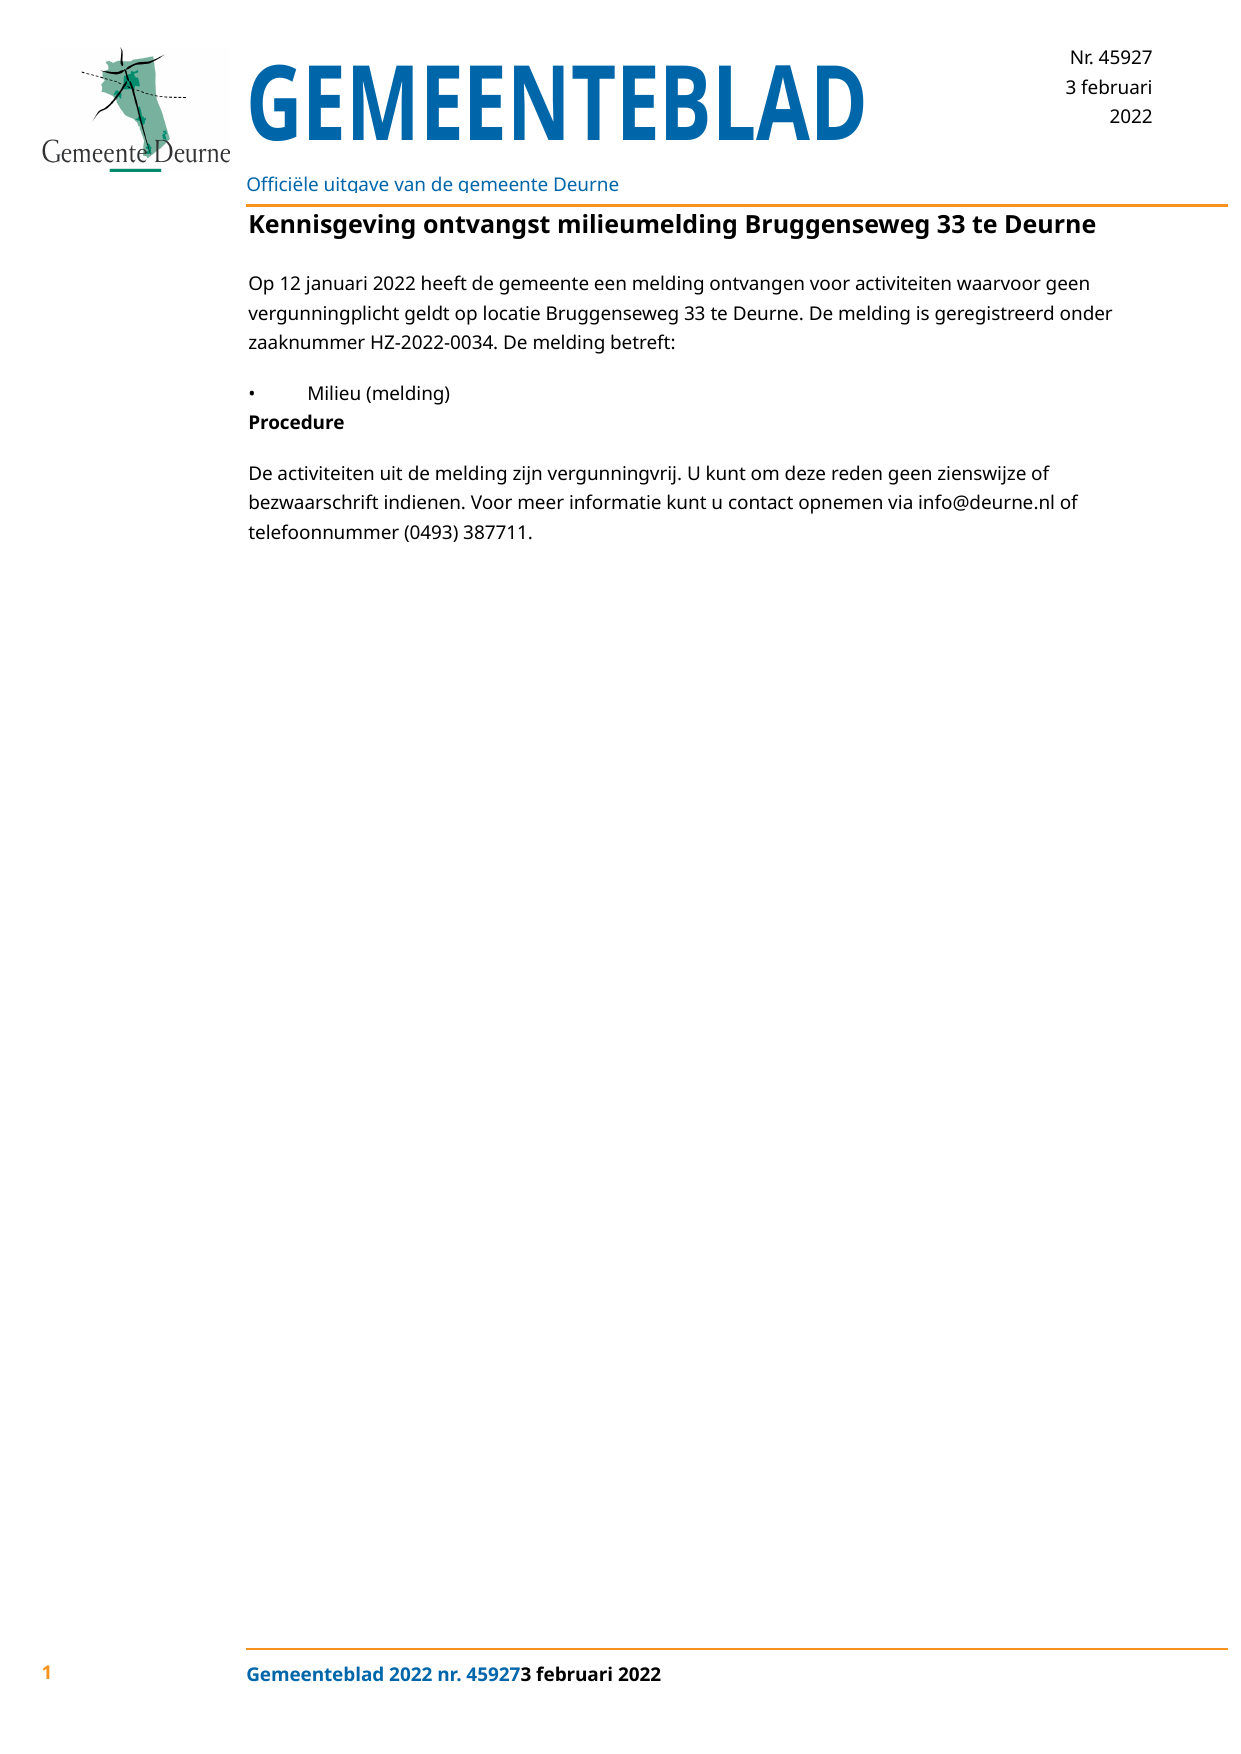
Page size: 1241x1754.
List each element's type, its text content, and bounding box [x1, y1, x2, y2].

picture [41, 47, 231, 172]
list Milieu (melding) [248, 380, 1152, 406]
text Kennisgeving ontvangst milieumelding Bruggenseweg 33 te Deurne [248, 207, 1152, 241]
text De activiteiten uit de melding zijn vergunningvrij. U kunt om deze reden geen zienswijze of bezwaarschrift indienen. Voor meer informatie kunt u contact opnemen via info@deurne.nl of telefoonnummer (0493) 387711. [248, 460, 1152, 545]
text Procedure [248, 409, 1152, 435]
text Op 12 januari 2022 heeft de gemeente een melding ontvangen voor activiteiten waarvoor geen vergunningplicht geldt op locatie Bruggenseweg 33 te Deurne. De melding is geregistreerd onder zaaknummer HZ-2022-0034. De melding betreft: [248, 270, 1152, 355]
